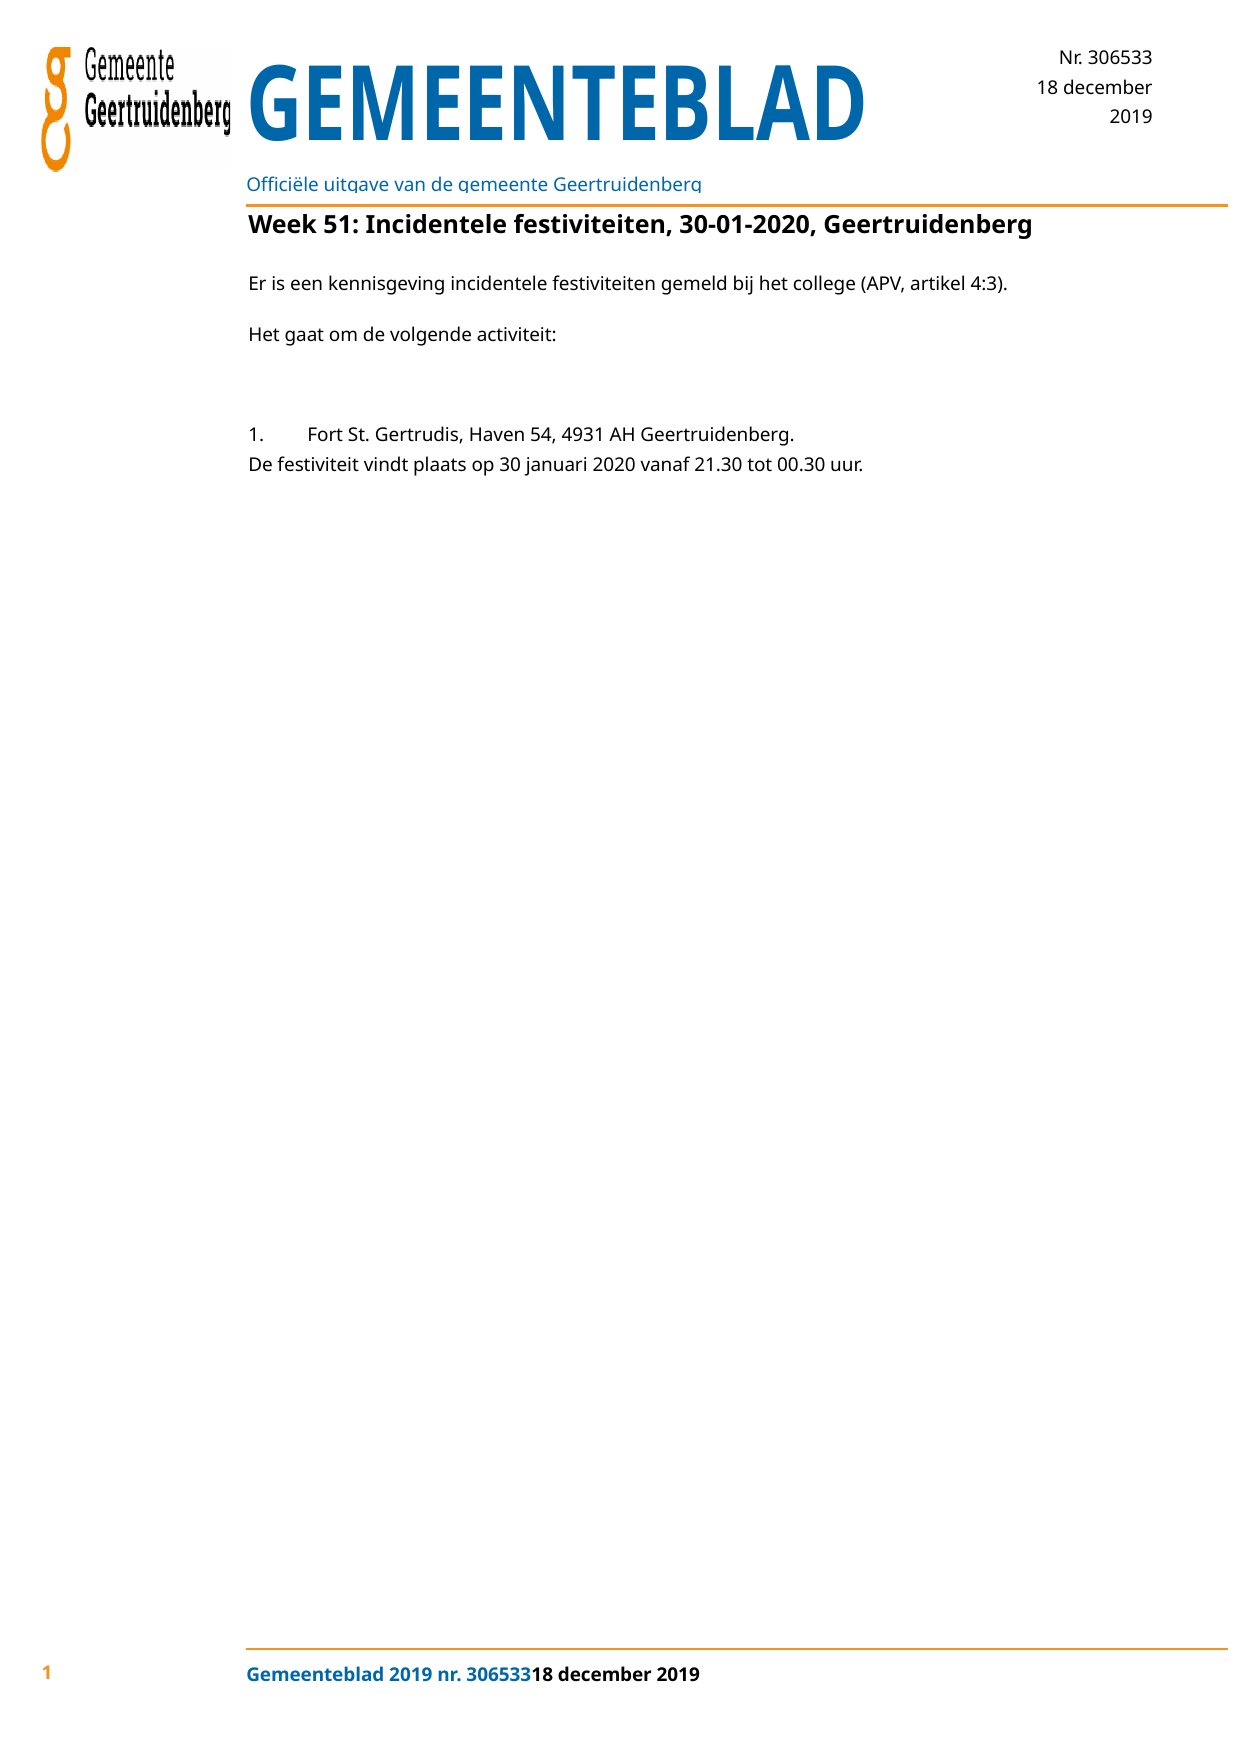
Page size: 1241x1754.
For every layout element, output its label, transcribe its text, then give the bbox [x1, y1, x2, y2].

picture [41, 47, 231, 172]
list Fort St. Gertrudis, Haven 54, 4931 AH Geertruidenberg. [248, 422, 1152, 447]
text Er is een kennisgeving incidentele festiviteiten gemeld bij het college (APV, artikel 4:3). [248, 270, 1152, 296]
text Het gaat om de volgende activiteit: [248, 321, 1152, 346]
text Week 51: Incidentele festiviteiten, 30-01-2020, Geertruidenberg [248, 207, 1152, 241]
text De festiviteit vindt plaats op 30 januari 2020 vanaf 21.30 tot 00.30 uur. [248, 451, 1152, 477]
